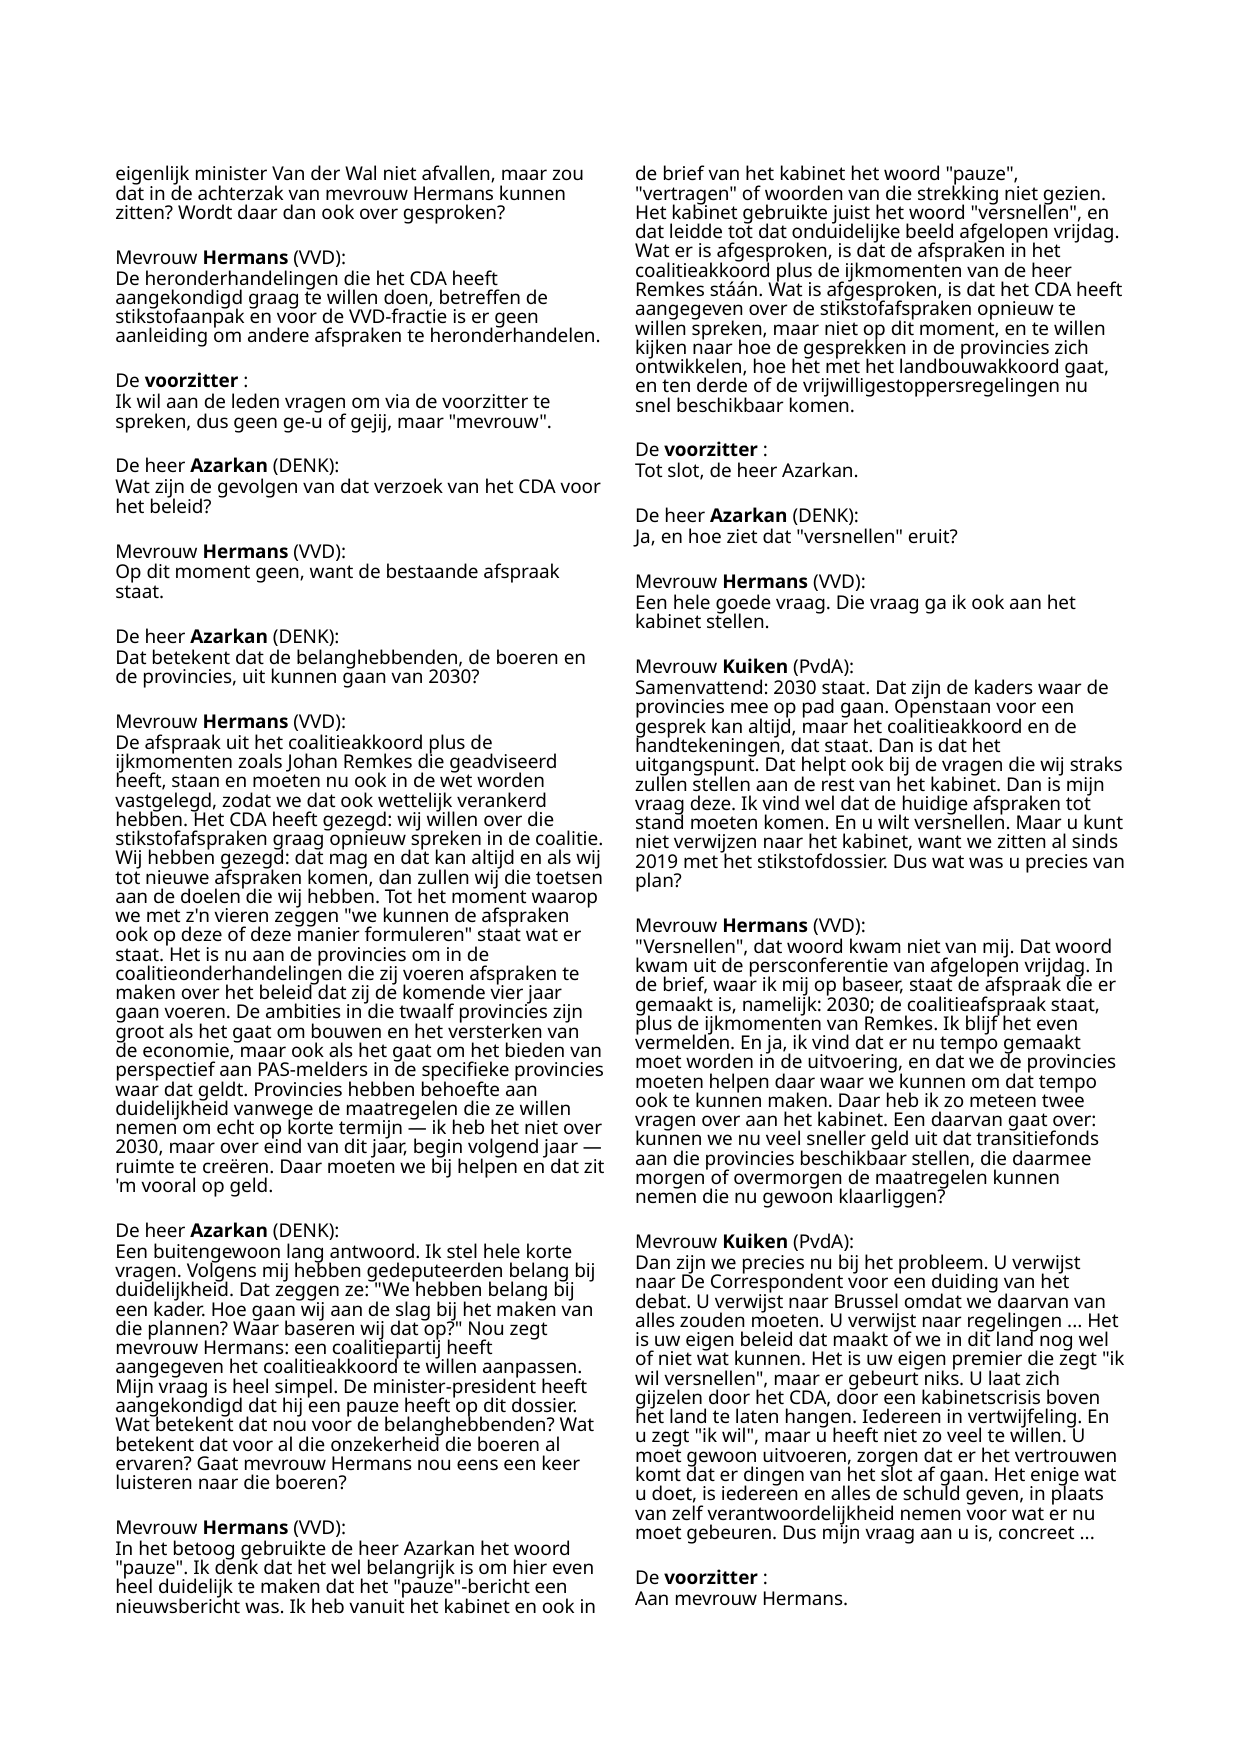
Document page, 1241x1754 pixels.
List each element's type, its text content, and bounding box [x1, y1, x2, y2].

text Een hele goede vraag. Die vraag ga ik ook aan het kabinet stellen. [635, 594, 1125, 633]
text Mevrouw Hermans (VVD): [635, 568, 1125, 594]
text De heronderhandelingen die het CDA heeft aangekondigd graag te willen doen, betreffen de stikstofaanpak en voor de VVD-fractie is er geen aanleiding om andere afspraken te heronderhandelen. [115, 270, 605, 347]
text "Versnellen", dat woord kwam niet van mij. Dat woord kwam uit de persconferentie van afgelopen vrijdag. In de brief, waar ik mij op baseer, staat de afspraak die er gemaakt is, namelijk: 2030; de coalitieafspraak staat, plus de ijkmomenten van Remkes. Ik blijf het even vermelden. En ja, ik vind dat er nu tempo gemaakt moet worden in de uitvoering, en dat we de provincies moeten helpen daar waar we kunnen om dat tempo ook te kunnen maken. Daar heb ik zo meteen twee vragen over aan het kabinet. Een daarvan gaat over: kunnen we nu veel sneller geld uit dat transitiefonds aan die provincies beschikbaar stellen, die daarmee morgen of overmorgen de maatregelen kunnen nemen die nu gewoon klaarliggen? [635, 938, 1125, 1207]
text Mevrouw Hermans (VVD): [635, 912, 1125, 938]
text Aan mevrouw Hermans. [635, 1590, 1125, 1609]
text de brief van het kabinet het woord "pauze", "vertragen" of woorden van die strekking niet gezien. Het kabinet gebruikte juist het woord "versnellen", en dat leidde tot dat onduidelijke beeld afgelopen vrijdag. Wat er is afgesproken, is dat de afspraken in het coalitieakkoord plus de ijkmomenten van de heer Remkes stáán. Wat is afgesproken, is dat het CDA heeft aangegeven over de stikstofafspraken opnieuw te willen spreken, maar niet op dit moment, en te willen kijken naar hoe de gesprekken in de provincies zich ontwikkelen, hoe het met het landbouwakkoord gaat, en ten derde of de vrijwilligestoppersregelingen nu snel beschikbaar komen. [635, 165, 1125, 416]
text Op dit moment geen, want de bestaande afspraak staat. [115, 563, 605, 602]
text In het betoog gebruikte de heer Azarkan het woord "pauze". Ik denk dat het wel belangrijk is om hier even heel duidelijk te maken dat het "pauze"-bericht een nieuwsbericht was. Ik heb vanuit het kabinet en ook in [115, 1540, 605, 1617]
text Mevrouw Kuiken (PvdA): [635, 1228, 1125, 1254]
text Dan zijn we precies nu bij het probleem. U verwijst naar De Correspondent voor een duiding van het debat. U verwijst naar Brussel omdat we daarvan van alles zouden moeten. U verwijst naar regelingen ... Het is uw eigen beleid dat maakt of we in dit land nog wel of niet wat kunnen. Het is uw eigen premier die zegt "ik wil versnellen", maar er gebeurt niks. U laat zich gijzelen door het CDA, door een kabinetscrisis boven het land te laten hangen. Iedereen in vertwijfeling. En u zegt "ik wil", maar u heeft niet zo veel te willen. U moet gewoon uitvoeren, zorgen dat er het vertrouwen komt dat er dingen van het slot af gaan. Het enige wat u doet, is iedereen en alles de schuld geven, in plaats van zelf verantwoordelijkheid nemen voor wat er nu moet gebeuren. Dus mijn vraag aan u is, concreet ... [635, 1254, 1125, 1543]
text De voorzitter : [635, 437, 1125, 462]
text Een buitengewoon lang antwoord. Ik stel hele korte vragen. Volgens mij hebben gedeputeerden belang bij duidelijkheid. Dat zeggen ze: "We hebben belang bij een kader. Hoe gaan wij aan de slag bij het maken van die plannen? Waar baseren wij dat op?" Nou zegt mevrouw Hermans: een coalitiepartij heeft aangegeven het coalitieakkoord te willen aanpassen. Mijn vraag is heel simpel. De minister-president heeft aangekondigd dat hij een pauze heeft op dit dossier. Wat betekent dat nou voor de belanghebbenden? Wat betekent dat voor al die onzekerheid die boeren al ervaren? Gaat mevrouw Hermans nou eens een keer luisteren naar die boeren? [115, 1243, 605, 1493]
text Mevrouw Hermans (VVD): [115, 538, 605, 563]
text Mevrouw Hermans (VVD): [115, 244, 605, 270]
text De heer Azarkan (DENK): [115, 623, 605, 649]
text eigenlijk minister Van der Wal niet afvallen, maar zou dat in de achterzak van mevrouw Hermans kunnen zitten? Wordt daar dan ook over gesproken? [115, 165, 605, 223]
text Mevrouw Hermans (VVD): [115, 1514, 605, 1540]
text Wat zijn de gevolgen van dat verzoek van het CDA voor het beleid? [115, 478, 605, 517]
text Ja, en hoe ziet dat "versnellen" eruit? [635, 528, 1125, 547]
text Dat betekent dat de belanghebbenden, de boeren en de provincies, uit kunnen gaan van 2030? [115, 649, 605, 687]
text De heer Azarkan (DENK): [635, 502, 1125, 528]
text De voorzitter : [635, 1564, 1125, 1590]
text Mevrouw Kuiken (PvdA): [635, 653, 1125, 679]
text Ik wil aan de leden vragen om via de voorzitter te spreken, dus geen ge-u of gejij, maar "mevrouw". [115, 393, 605, 432]
text De voorzitter : [115, 368, 605, 393]
text De heer Azarkan (DENK): [115, 453, 605, 478]
text Mevrouw Hermans (VVD): [115, 708, 605, 734]
text Tot slot, de heer Azarkan. [635, 462, 1125, 482]
text Samenvattend: 2030 staat. Dat zijn de kaders waar de provincies mee op pad gaan. Openstaan voor een gesprek kan altijd, maar het coalitieakkoord en de handtekeningen, dat staat. Dan is dat het uitgangspunt. Dat helpt ook bij de vragen die wij straks zullen stellen aan de rest van het kabinet. Dan is mijn vraag deze. Ik vind wel dat de huidige afspraken tot stand moeten komen. En u wilt versnellen. Maar u kunt niet verwijzen naar het kabinet, want we zitten al sinds 2019 met het stikstofdossier. Dus wat was u precies van plan? [635, 679, 1125, 891]
text De afspraak uit het coalitieakkoord plus de ijkmomenten zoals Johan Remkes die geadviseerd heeft, staan en moeten nu ook in de wet worden vastgelegd, zodat we dat ook wettelijk verankerd hebben. Het CDA heeft gezegd: wij willen over die stikstofafspraken graag opnieuw spreken in de coalitie. Wij hebben gezegd: dat mag en dat kan altijd en als wij tot nieuwe afspraken komen, dan zullen wij die toetsen aan de doelen die wij hebben. Tot het moment waarop we met z'n vieren zeggen "we kunnen de afspraken ook op deze of deze manier formuleren" staat wat er staat. Het is nu aan de provincies om in de coalitieonderhandelingen die zij voeren afspraken te maken over het beleid dat zij de komende vier jaar gaan voeren. De ambities in die twaalf provincies zijn groot als het gaat om bouwen en het versterken van de economie, maar ook als het gaat om het bieden van perspectief aan PAS-melders in de specifieke provincies waar dat geldt. Provincies hebben behoefte aan duidelijkheid vanwege de maatregelen die ze willen nemen om echt op korte termijn — ik heb het niet over 2030, maar over eind van dit jaar, begin volgend jaar — ruimte te creëren. Daar moeten we bij helpen en dat zit 'm vooral op geld. [115, 734, 605, 1196]
text De heer Azarkan (DENK): [115, 1217, 605, 1243]
